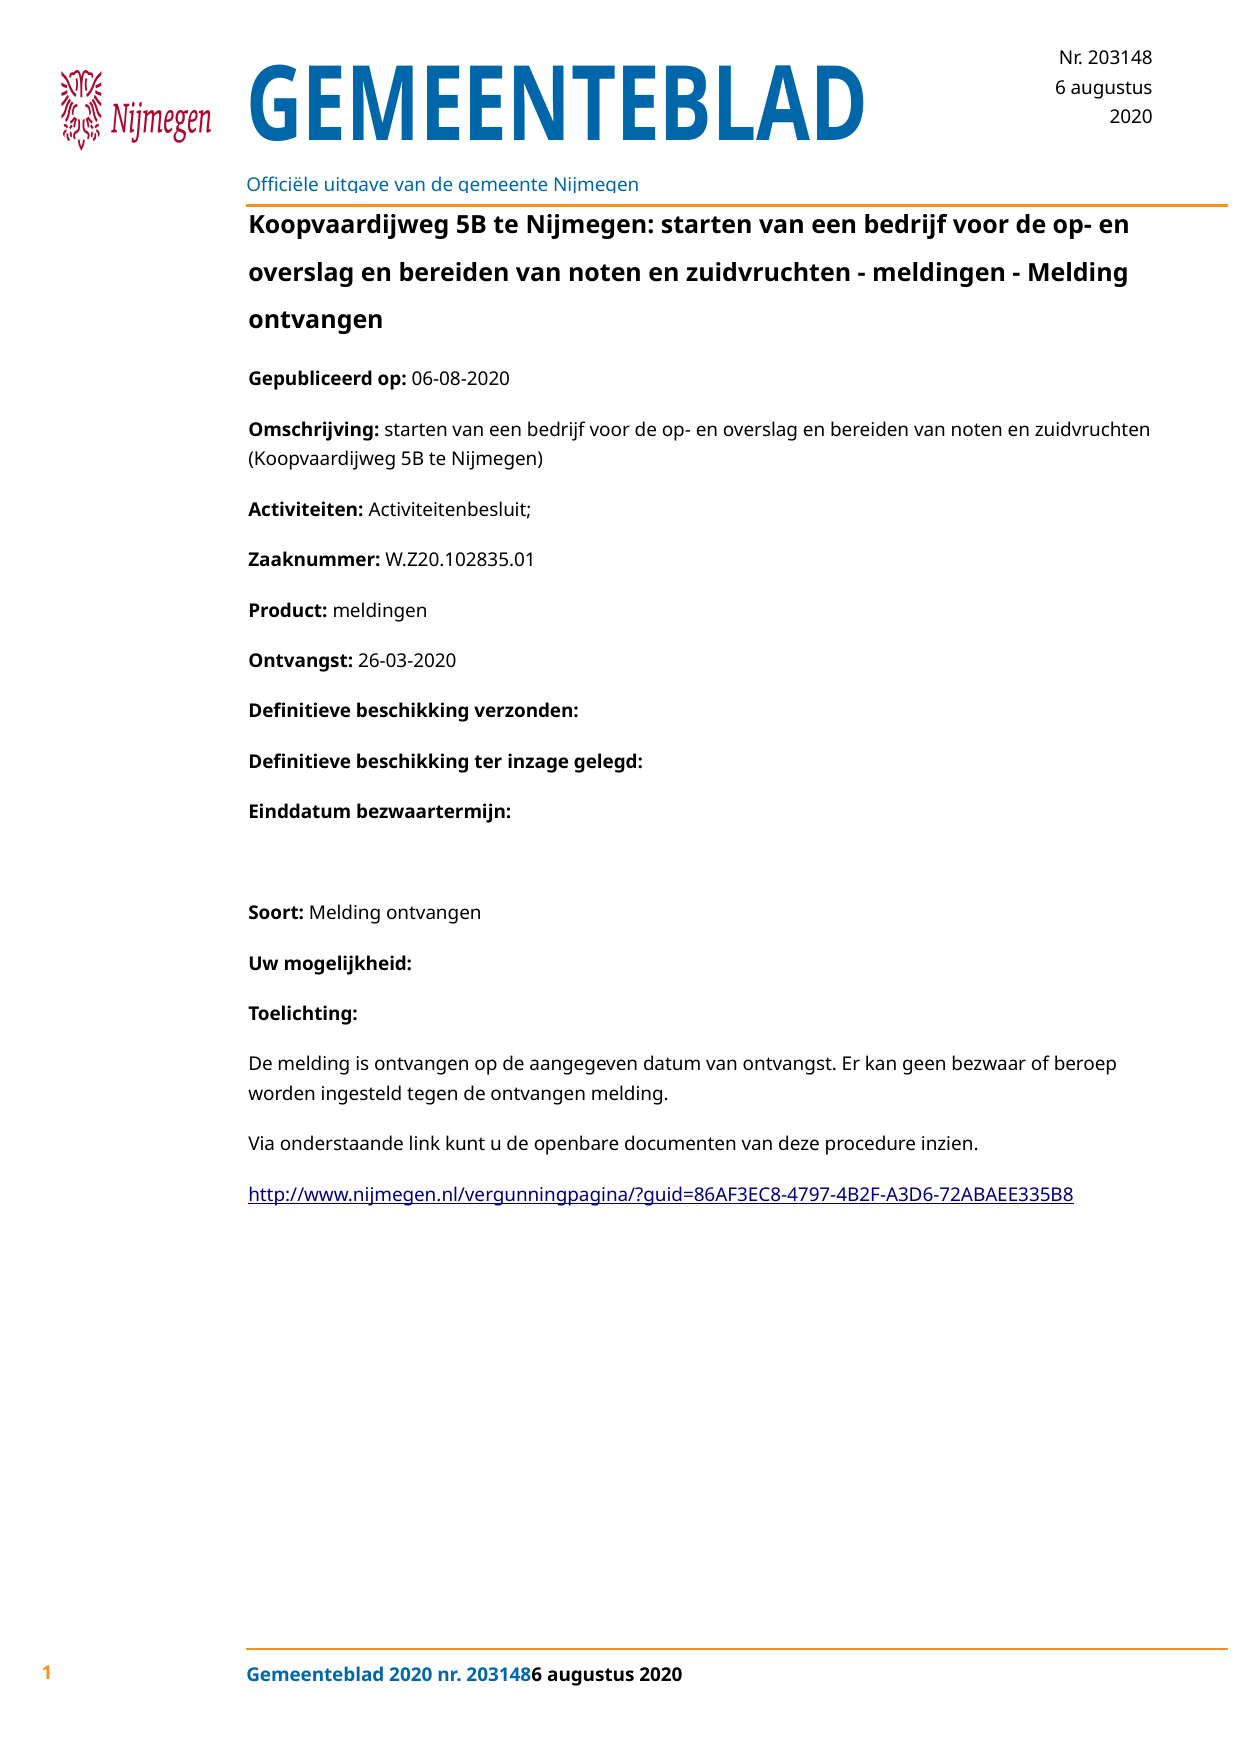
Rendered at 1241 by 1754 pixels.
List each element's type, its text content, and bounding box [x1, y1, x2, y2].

text Ontvangst: 26-03-2020 [248, 647, 1152, 673]
text Omschrijving: starten van een bedrijf voor de op- en overslag en bereiden van noten en zuidvruchten (Koopvaardijweg 5B te Nijmegen) [248, 416, 1152, 471]
text Zaaknummer: W.Z20.102835.01 [248, 546, 1152, 572]
text De melding is ontvangen op de aangegeven datum van ontvangst. Er kan geen bezwaar of beroep worden ingesteld tegen de ontvangen melding. [248, 1051, 1152, 1106]
text Product: meldingen [248, 597, 1152, 622]
text Via onderstaande link kunt u de openbare documenten van deze procedure inzien. [248, 1131, 1152, 1156]
text Uw mogelijkheid: [248, 950, 1152, 975]
text Einddatum bezwaartermijn: [248, 798, 1152, 824]
text Koopvaardijweg 5B te Nijmegen: starten van een bedrijf voor de op- en overslag en bereiden van noten en zuidvruchten - meldingen - Melding ontvangen [248, 207, 1152, 336]
text Gepubliceerd op: 06-08-2020 [248, 366, 1152, 391]
text http://www.nijmegen.nl/vergunningpagina/?guid=86AF3EC8-4797-4B2F-A3D6-72ABAEE335B8 [248, 1181, 1152, 1207]
text Soort: Melding ontvangen [248, 899, 1152, 925]
text Toelichting: [248, 1000, 1152, 1026]
text Activiteiten: Activiteitenbesluit; [248, 496, 1152, 522]
picture [41, 47, 231, 172]
text Definitieve beschikking ter inzage gelegd: [248, 748, 1152, 774]
text Definitieve beschikking verzonden: [248, 698, 1152, 723]
